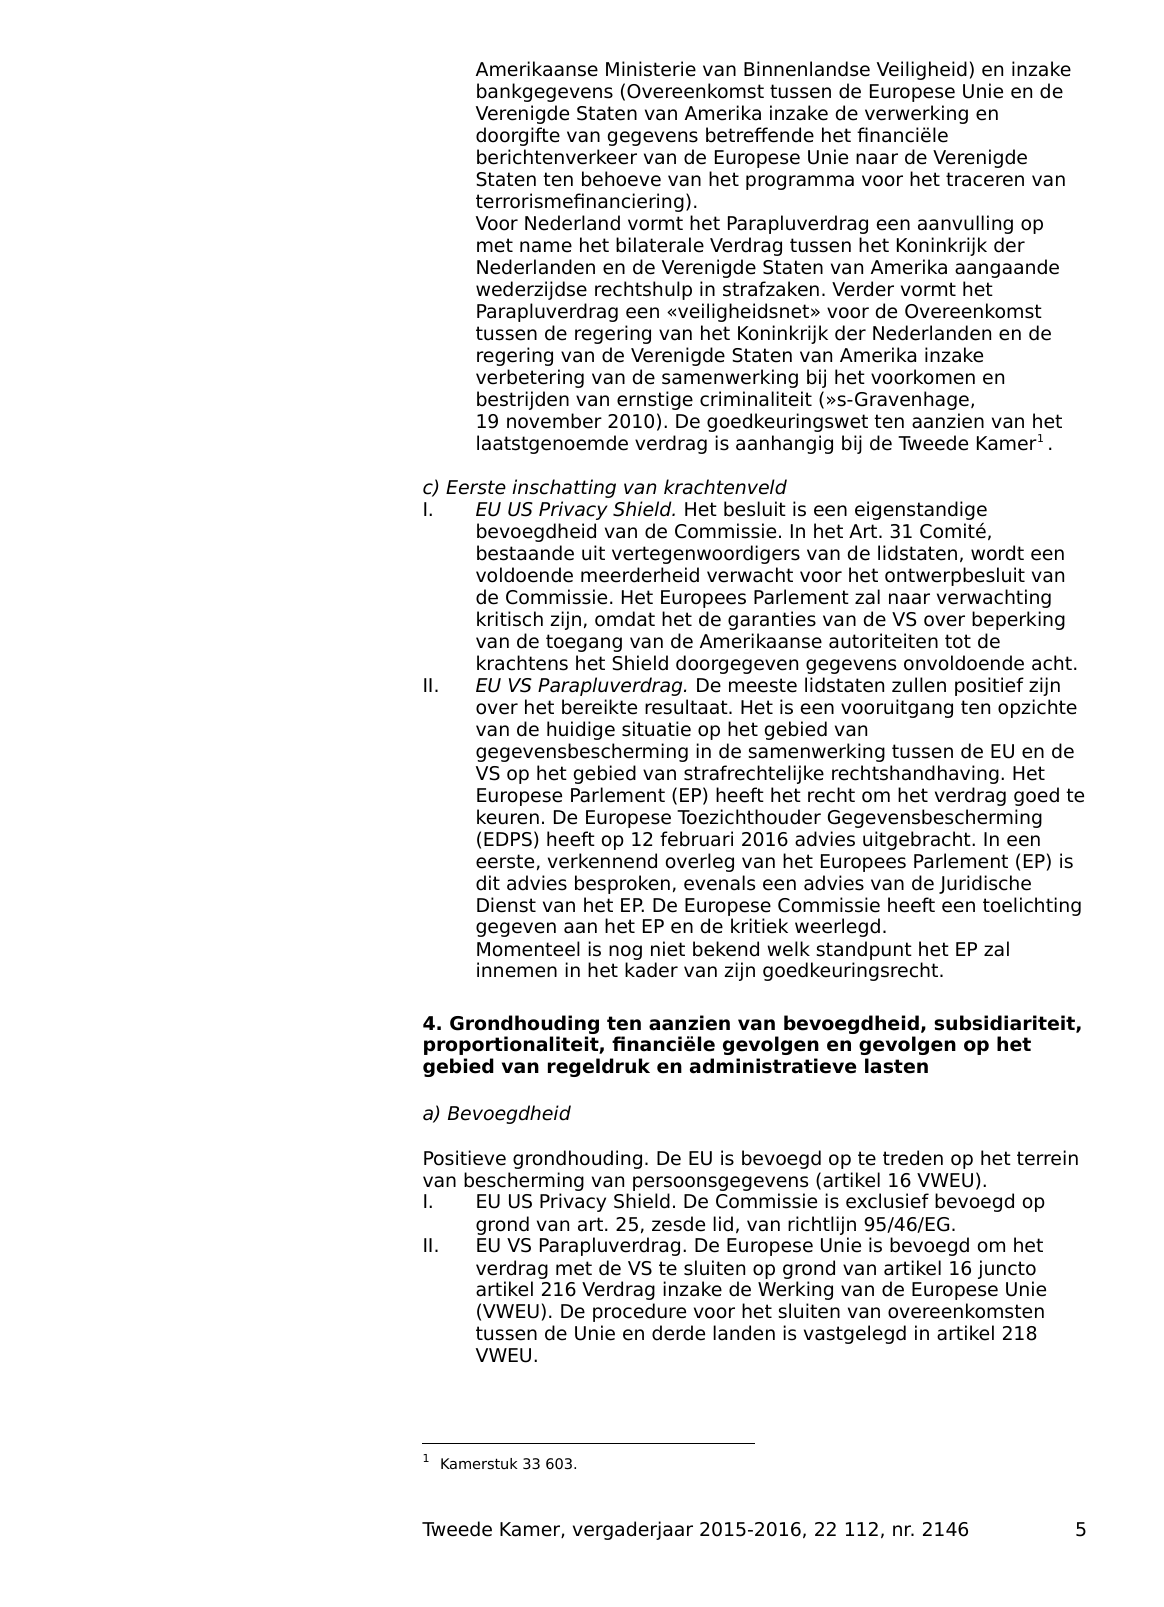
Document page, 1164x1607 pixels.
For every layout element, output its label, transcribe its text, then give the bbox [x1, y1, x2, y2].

subtitle a) Bevoegdheid [422, 1103, 1087, 1125]
text Kamerstuk 33 603. [422, 1452, 1087, 1474]
text I. EU US Privacy Shield. De Commissie is exclusief bevoegd op grond van art. 25, zesde lid, van richtlijn 95/46/EG. [422, 1191, 1087, 1235]
text Voor Nederland vormt het Parapluverdrag een aanvulling op met name het bilaterale Verdrag tussen het Koninkrijk der Nederlanden en de Verenigde Staten van Amerika aangaande wederzijdse rechtshulp in strafzaken. Verder vormt het Parapluverdrag een «veiligheidsnet» voor de Overeenkomst tussen de regering van het Koninkrijk der Nederlanden en de regering van de Verenigde Staten van Amerika inzake verbetering van de samenwerking bij het voorkomen en bestrijden van ernstige criminaliteit (»s-Gravenhage, 19 november 2010). De goedkeuringswet ten aanzien van het laatstgenoemde verdrag is aanhangig bij de Tweede Kamer. [475, 213, 1087, 455]
text I. EU US Privacy Shield. Het besluit is een eigenstandige bevoegdheid van de Commissie. In het Art. 31 Comité, bestaande uit vertegenwoordigers van de lidstaten, wordt een voldoende meerderheid verwacht voor het ontwerpbesluit van de Commissie. Het Europees Parlement zal naar verwachting kritisch zijn, omdat het de garanties van de VS over beperking van de toegang van de Amerikaanse autoriteiten tot de krachtens het Shield doorgegeven gegevens onvoldoende acht. [422, 499, 1087, 675]
text II. EU VS Parapluverdrag. De meeste lidstaten zullen positief zijn over het bereikte resultaat. Het is een vooruitgang ten opzichte van de huidige situatie op het gebied van gegevensbescherming in de samenwerking tussen de EU en de VS op het gebied van strafrechtelijke rechtshandhaving. Het Europese Parlement (EP) heeft het recht om het verdrag goed te keuren. De Europese Toezichthouder Gegevensbescherming (EDPS) heeft op 12 februari 2016 advies uitgebracht. In een eerste, verkennend overleg van het Europees Parlement (EP) is dit advies besproken, evenals een advies van de Juridische Dienst van het EP. De Europese Commissie heeft een toelichting gegeven aan het EP en de kritiek weerlegd. [422, 675, 1087, 938]
subtitle c) Eerste inschatting van krachtenveld [422, 477, 1087, 499]
text Amerikaanse Ministerie van Binnenlandse Veiligheid) en inzake bankgegevens (Overeenkomst tussen de Europese Unie en de Verenigde Staten van Amerika inzake de verwerking en doorgifte van gegevens betreffende het financiële berichtenverkeer van de Europese Unie naar de Verenigde Staten ten behoeve van het programma voor het traceren van terrorismefinanciering). [475, 59, 1087, 213]
text II. EU VS Parapluverdrag. De Europese Unie is bevoegd om het verdrag met de VS te sluiten op grond van artikel 16 juncto artikel 216 Verdrag inzake de Werking van de Europese Unie (VWEU). De procedure voor het sluiten van overeenkomsten tussen de Unie en derde landen is vastgelegd in artikel 218 VWEU. [422, 1235, 1087, 1367]
text Positieve grondhouding. De EU is bevoegd op te treden op het terrein van bescherming van persoonsgegevens (artikel 16 VWEU). [422, 1147, 1087, 1191]
subtitle 4. Grondhouding ten aanzien van bevoegdheid, subsidiariteit, proportionaliteit, financiële gevolgen en gevolgen op het gebied van regeldruk en administratieve lasten [422, 1012, 1087, 1078]
text Momenteel is nog niet bekend welk standpunt het EP zal innemen in het kader van zijn goedkeuringsrecht. [475, 938, 1087, 982]
